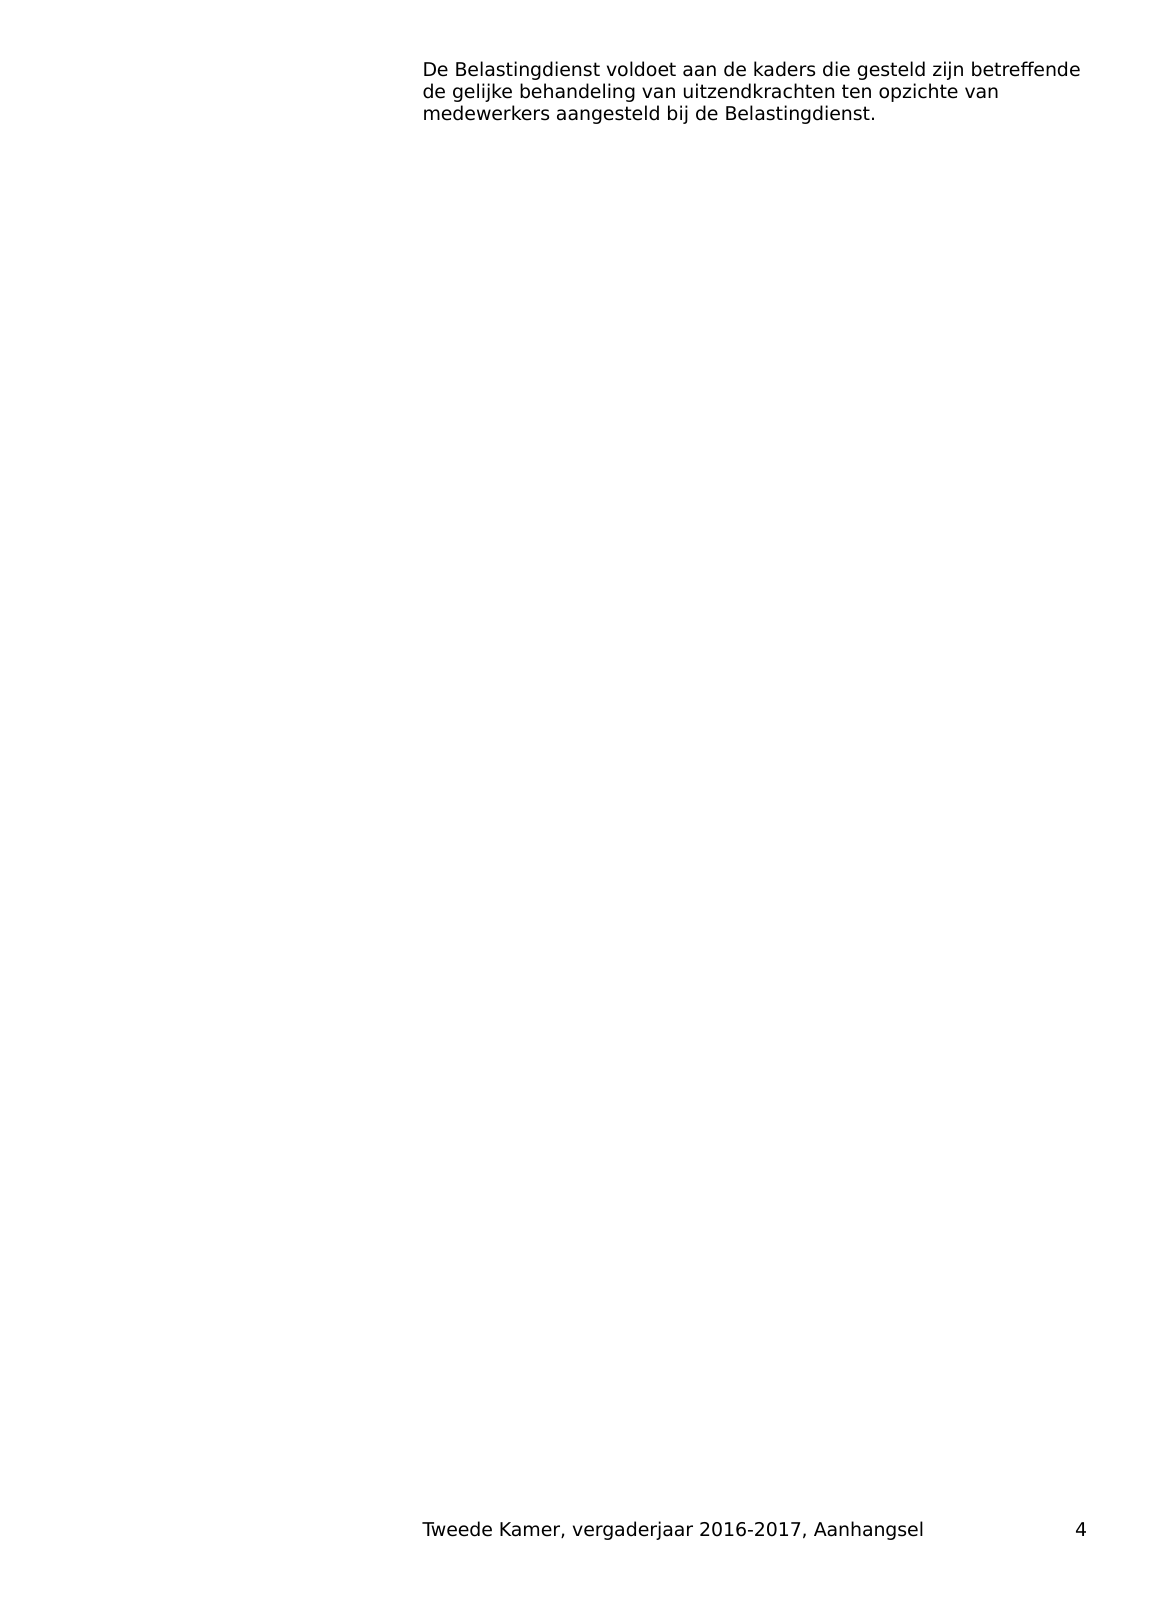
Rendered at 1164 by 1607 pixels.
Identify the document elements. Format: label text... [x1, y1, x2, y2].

text De Belastingdienst voldoet aan de kaders die gesteld zijn betreffende de gelijke behandeling van uitzendkrachten ten opzichte van medewerkers aangesteld bij de Belastingdienst. [422, 59, 1087, 125]
